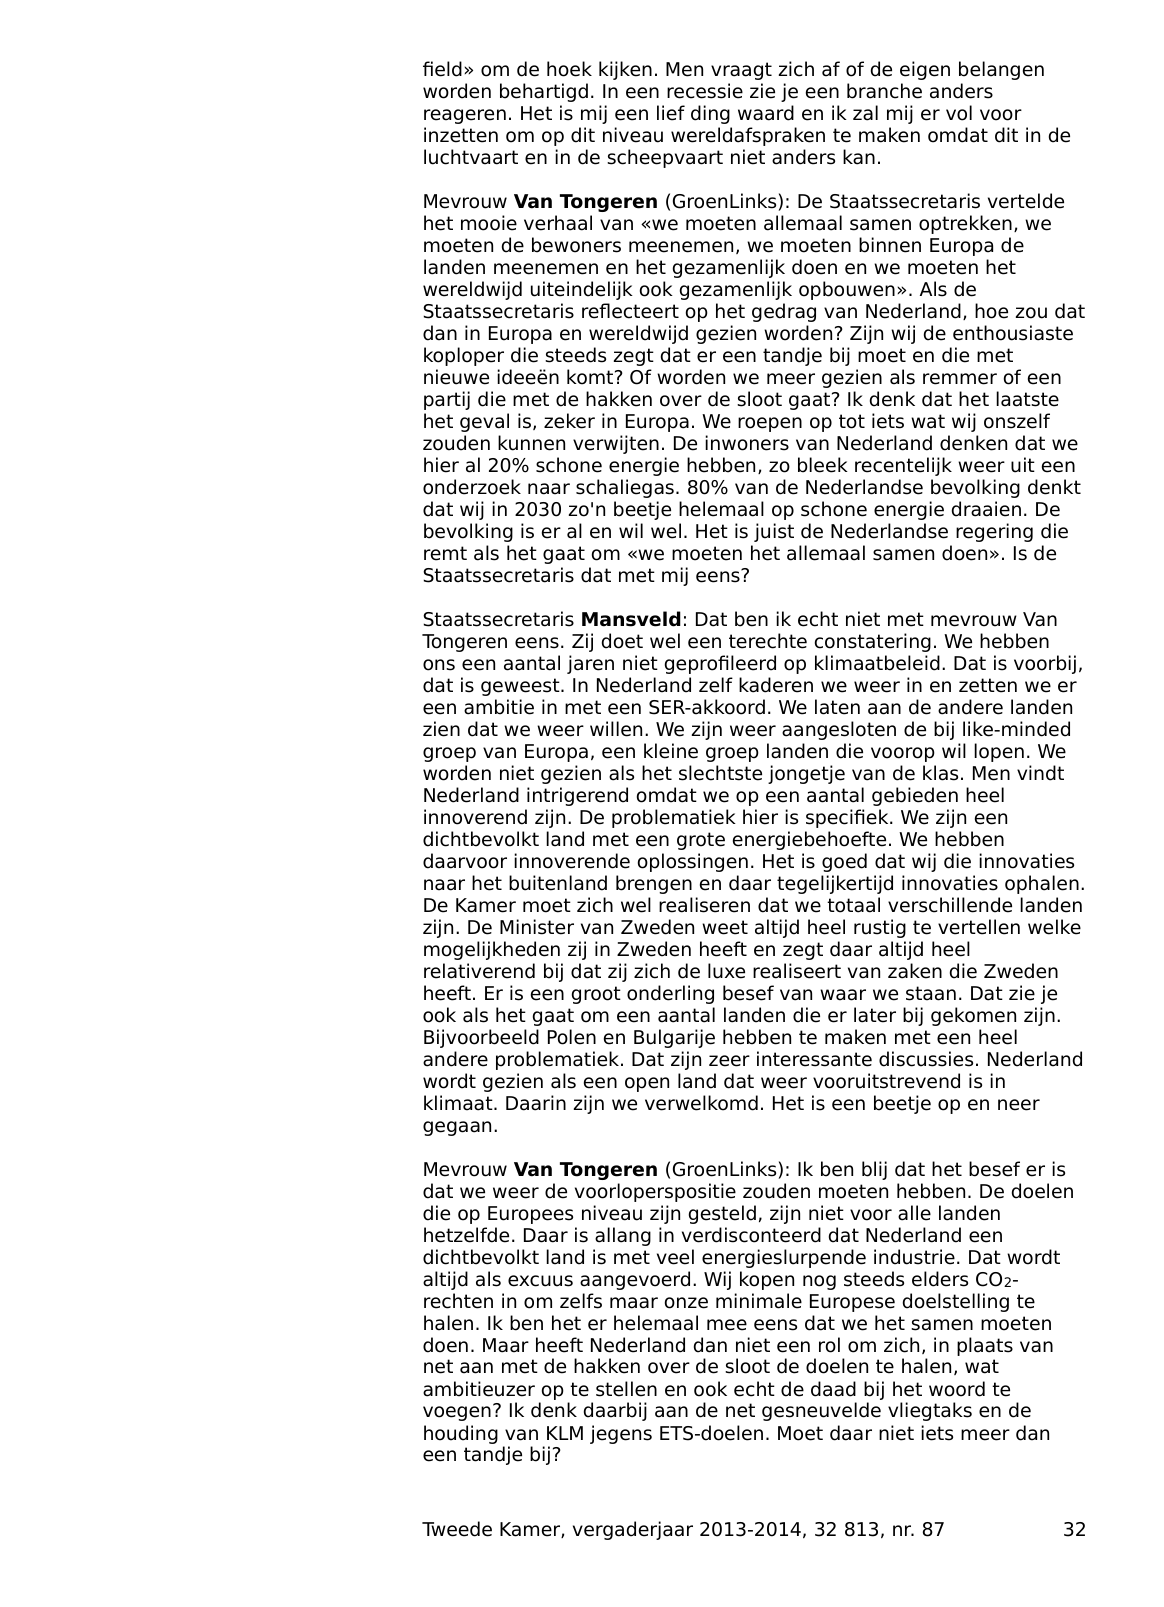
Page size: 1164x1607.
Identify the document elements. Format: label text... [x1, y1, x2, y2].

text Staatssecretaris Mansveld: Dat ben ik echt niet met mevrouw Van Tongeren eens. Zij doet wel een terechte constatering. We hebben ons een aantal jaren niet geprofileerd op klimaatbeleid. Dat is voorbij, dat is geweest. In Nederland zelf kaderen we weer in en zetten we er een ambitie in met een SER-akkoord. We laten aan de andere landen zien dat we weer willen. We zijn weer aangesloten de bij like-minded groep van Europa, een kleine groep landen die voorop wil lopen. We worden niet gezien als het slechtste jongetje van de klas. Men vindt Nederland intrigerend omdat we op een aantal gebieden heel innoverend zijn. De problematiek hier is specifiek. We zijn een dichtbevolkt land met een grote energiebehoefte. We hebben daarvoor innoverende oplossingen. Het is goed dat wij die innovaties naar het buitenland brengen en daar tegelijkertijd innovaties ophalen. De Kamer moet zich wel realiseren dat we totaal verschillende landen zijn. De Minister van Zweden weet altijd heel rustig te vertellen welke mogelijkheden zij in Zweden heeft en zegt daar altijd heel relativerend bij dat zij zich de luxe realiseert van zaken die Zweden heeft. Er is een groot onderling besef van waar we staan. Dat zie je ook als het gaat om een aantal landen die er later bij gekomen zijn. Bijvoorbeeld Polen en Bulgarije hebben te maken met een heel andere problematiek. Dat zijn zeer interessante discussies. Nederland wordt gezien als een open land dat weer vooruitstrevend is in klimaat. Daarin zijn we verwelkomd. Het is een beetje op en neer gegaan. [422, 609, 1087, 1136]
text Mevrouw Van Tongeren (GroenLinks): De Staatssecretaris vertelde het mooie verhaal van «we moeten allemaal samen optrekken, we moeten de bewoners meenemen, we moeten binnen Europa de landen meenemen en het gezamenlijk doen en we moeten het wereldwijd uiteindelijk ook gezamenlijk opbouwen». Als de Staatssecretaris reflecteert op het gedrag van Nederland, hoe zou dat dan in Europa en wereldwijd gezien worden? Zijn wij de enthousiaste koploper die steeds zegt dat er een tandje bij moet en die met nieuwe ideeën komt? Of worden we meer gezien als remmer of een partij die met de hakken over de sloot gaat? Ik denk dat het laatste het geval is, zeker in Europa. We roepen op tot iets wat wij onszelf zouden kunnen verwijten. De inwoners van Nederland denken dat we hier al 20% schone energie hebben, zo bleek recentelijk weer uit een onderzoek naar schaliegas. 80% van de Nederlandse bevolking denkt dat wij in 2030 zo'n beetje helemaal op schone energie draaien. De bevolking is er al en wil wel. Het is juist de Nederlandse regering die remt als het gaat om «we moeten het allemaal samen doen». Is de Staatssecretaris dat met mij eens? [422, 191, 1087, 587]
text field» om de hoek kijken. Men vraagt zich af of de eigen belangen worden behartigd. In een recessie zie je een branche anders reageren. Het is mij een lief ding waard en ik zal mij er vol voor inzetten om op dit niveau wereldafspraken te maken omdat dit in de luchtvaart en in de scheepvaart niet anders kan. [422, 59, 1087, 169]
text Mevrouw Van Tongeren (GroenLinks): Ik ben blij dat het besef er is dat we weer de voorloperspositie zouden moeten hebben. De doelen die op Europees niveau zijn gesteld, zijn niet voor alle landen hetzelfde. Daar is allang in verdisconteerd dat Nederland een dichtbevolkt land is met veel energieslurpende industrie. Dat wordt altijd als excuus aangevoerd. Wij kopen nog steeds elders CO2-rechten in om zelfs maar onze minimale Europese doelstelling te halen. Ik ben het er helemaal mee eens dat we het samen moeten doen. Maar heeft Nederland dan niet een rol om zich, in plaats van net aan met de hakken over de sloot de doelen te halen, wat ambitieuzer op te stellen en ook echt de daad bij het woord te voegen? Ik denk daarbij aan de net gesneuvelde vliegtaks en de houding van KLM jegens ETS-doelen. Moet daar niet iets meer dan een tandje bij? [422, 1159, 1087, 1466]
